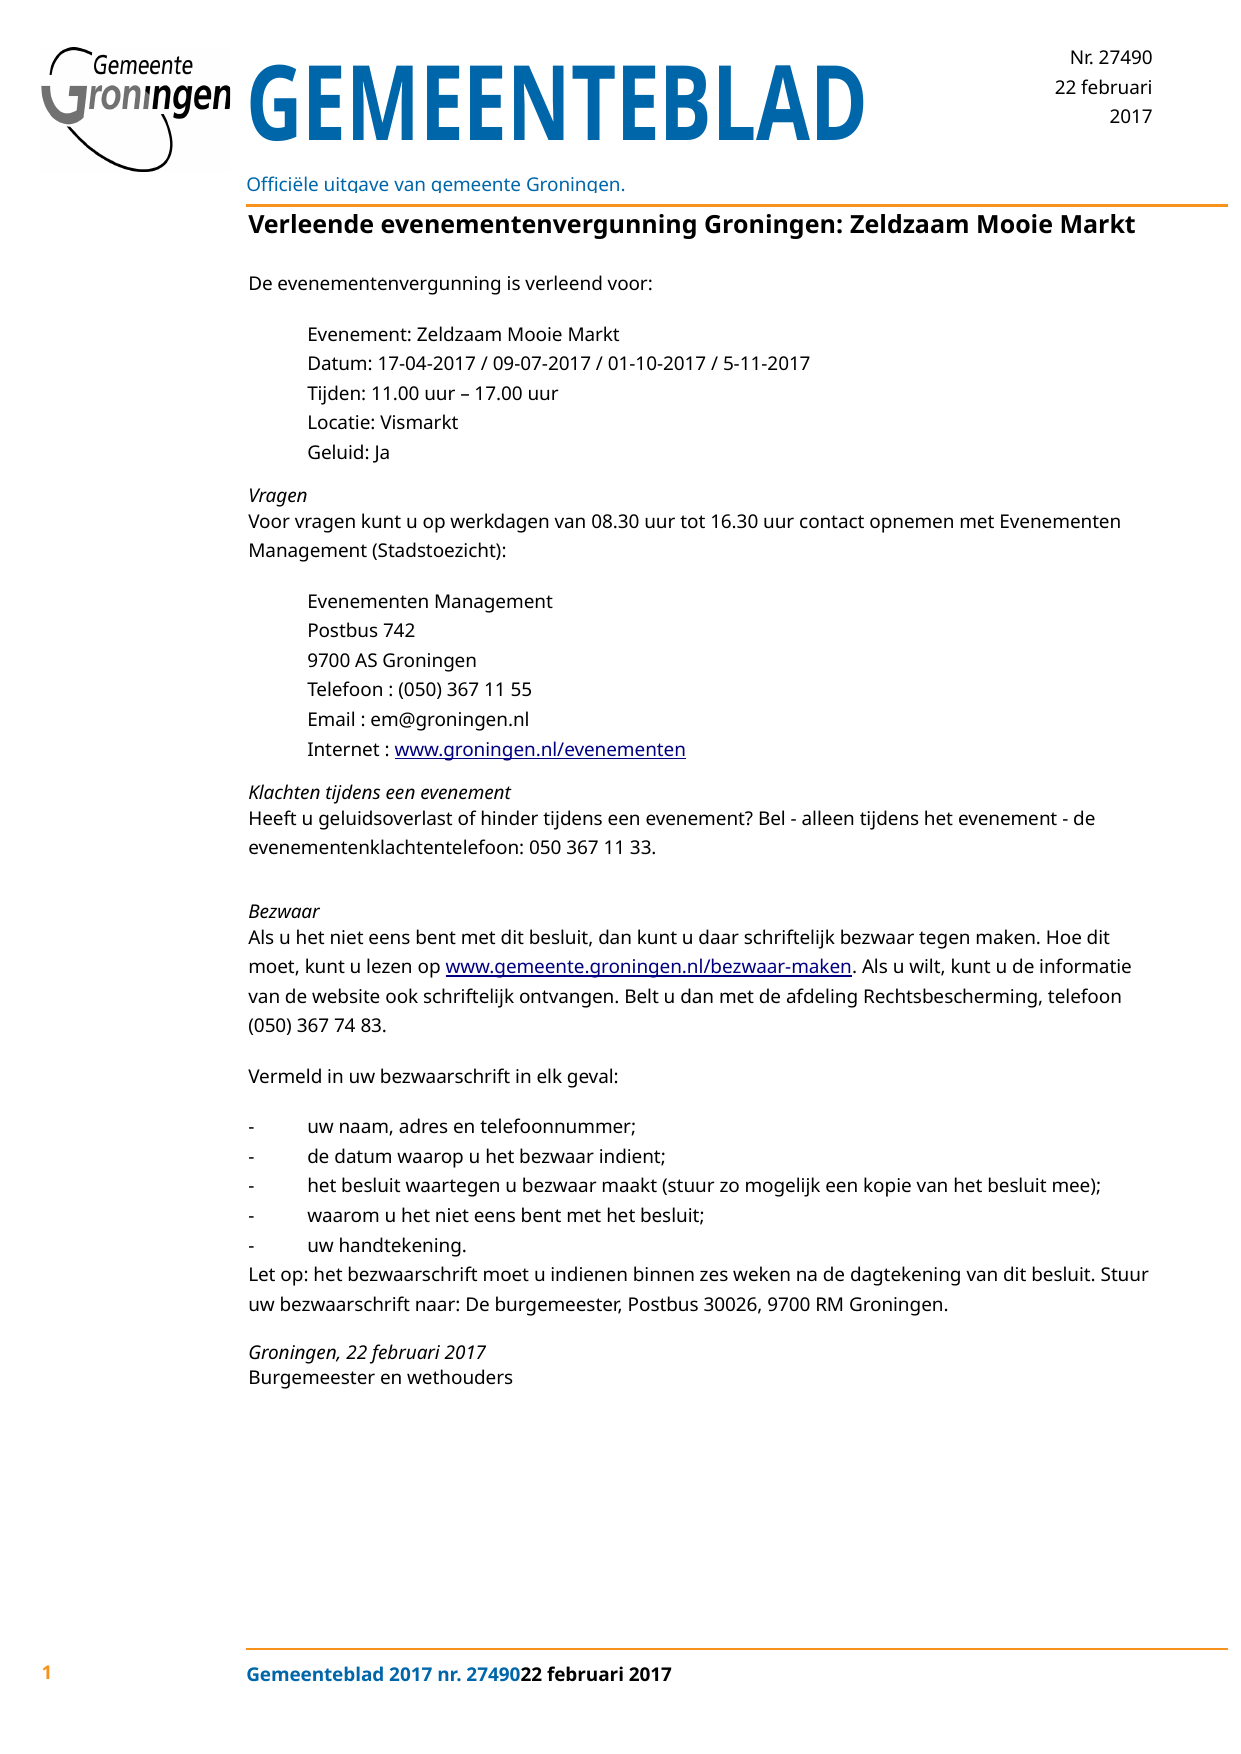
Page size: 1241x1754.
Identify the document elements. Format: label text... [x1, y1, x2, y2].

list Geluid: Ja [248, 439, 1152, 465]
text Groningen, 22 februari 2017 [248, 1339, 1152, 1364]
list het besluit waartegen u bezwaar maakt (stuur zo mogelijk een kopie van het besluit mee); [248, 1173, 1152, 1198]
list Locatie: Vismarkt [248, 409, 1152, 435]
text Burgemeester en wethouders [248, 1364, 1152, 1390]
list uw naam, adres en telefoonnummer; [248, 1113, 1152, 1139]
text Klachten tijdens een evenement [248, 779, 1152, 805]
text Vermeld in uw bezwaarschrift in elk geval: [248, 1063, 1152, 1089]
text Verleende evenementenvergunning Groningen: Zeldzaam Mooie Markt [248, 207, 1152, 241]
list Email : em@groningen.nl [248, 706, 1152, 732]
picture [41, 47, 231, 172]
text Heeft u geluidsoverlast of hinder tijdens een evenement? Bel - alleen tijdens het evenement - de evenementenklachtentelefoon: 050 367 11 33. [248, 805, 1152, 860]
text Voor vragen kunt u op werkdagen van 08.30 uur tot 16.30 uur contact opnemen met Evenementen Management (Stadstoezicht): [248, 508, 1152, 563]
list 9700 AS Groningen [248, 647, 1152, 673]
text De evenementenvergunning is verleend voor: [248, 270, 1152, 296]
list Evenementen Management [248, 588, 1152, 614]
text Als u het niet eens bent met dit besluit, dan kunt u daar schriftelijk bezwaar tegen maken. Hoe dit moet, kunt u lezen op www.gemeente.groningen.nl/bezwaar-maken. Als u wilt, kunt u de informatie van de website ook schriftelijk ontvangen. Belt u dan met de afdeling Rechtsbescherming, telefoon (050) 367 74 83. [248, 924, 1152, 1038]
text Vragen [248, 482, 1152, 508]
list Internet : www.groningen.nl/evenementen [248, 736, 1152, 762]
text Let op: het bezwaarschrift moet u indienen binnen zes weken na de dagtekening van dit besluit. Stuur uw bezwaarschrift naar: De burgemeester, Postbus 30026, 9700 RM Groningen. [248, 1261, 1152, 1317]
list de datum waarop u het bezwaar indient; [248, 1143, 1152, 1169]
list waarom u het niet eens bent met het besluit; [248, 1202, 1152, 1228]
list Tijden: 11.00 uur – 17.00 uur [248, 380, 1152, 406]
list Evenement: Zeldzaam Mooie Markt [248, 321, 1152, 346]
list Telefoon : (050) 367 11 55 [248, 677, 1152, 702]
list Datum: 17-04-2017 / 09-07-2017 / 01-10-2017 / 5-11-2017 [248, 350, 1152, 376]
text Bezwaar [248, 898, 1152, 924]
list Postbus 742 [248, 617, 1152, 643]
list uw handtekening. [248, 1232, 1152, 1258]
